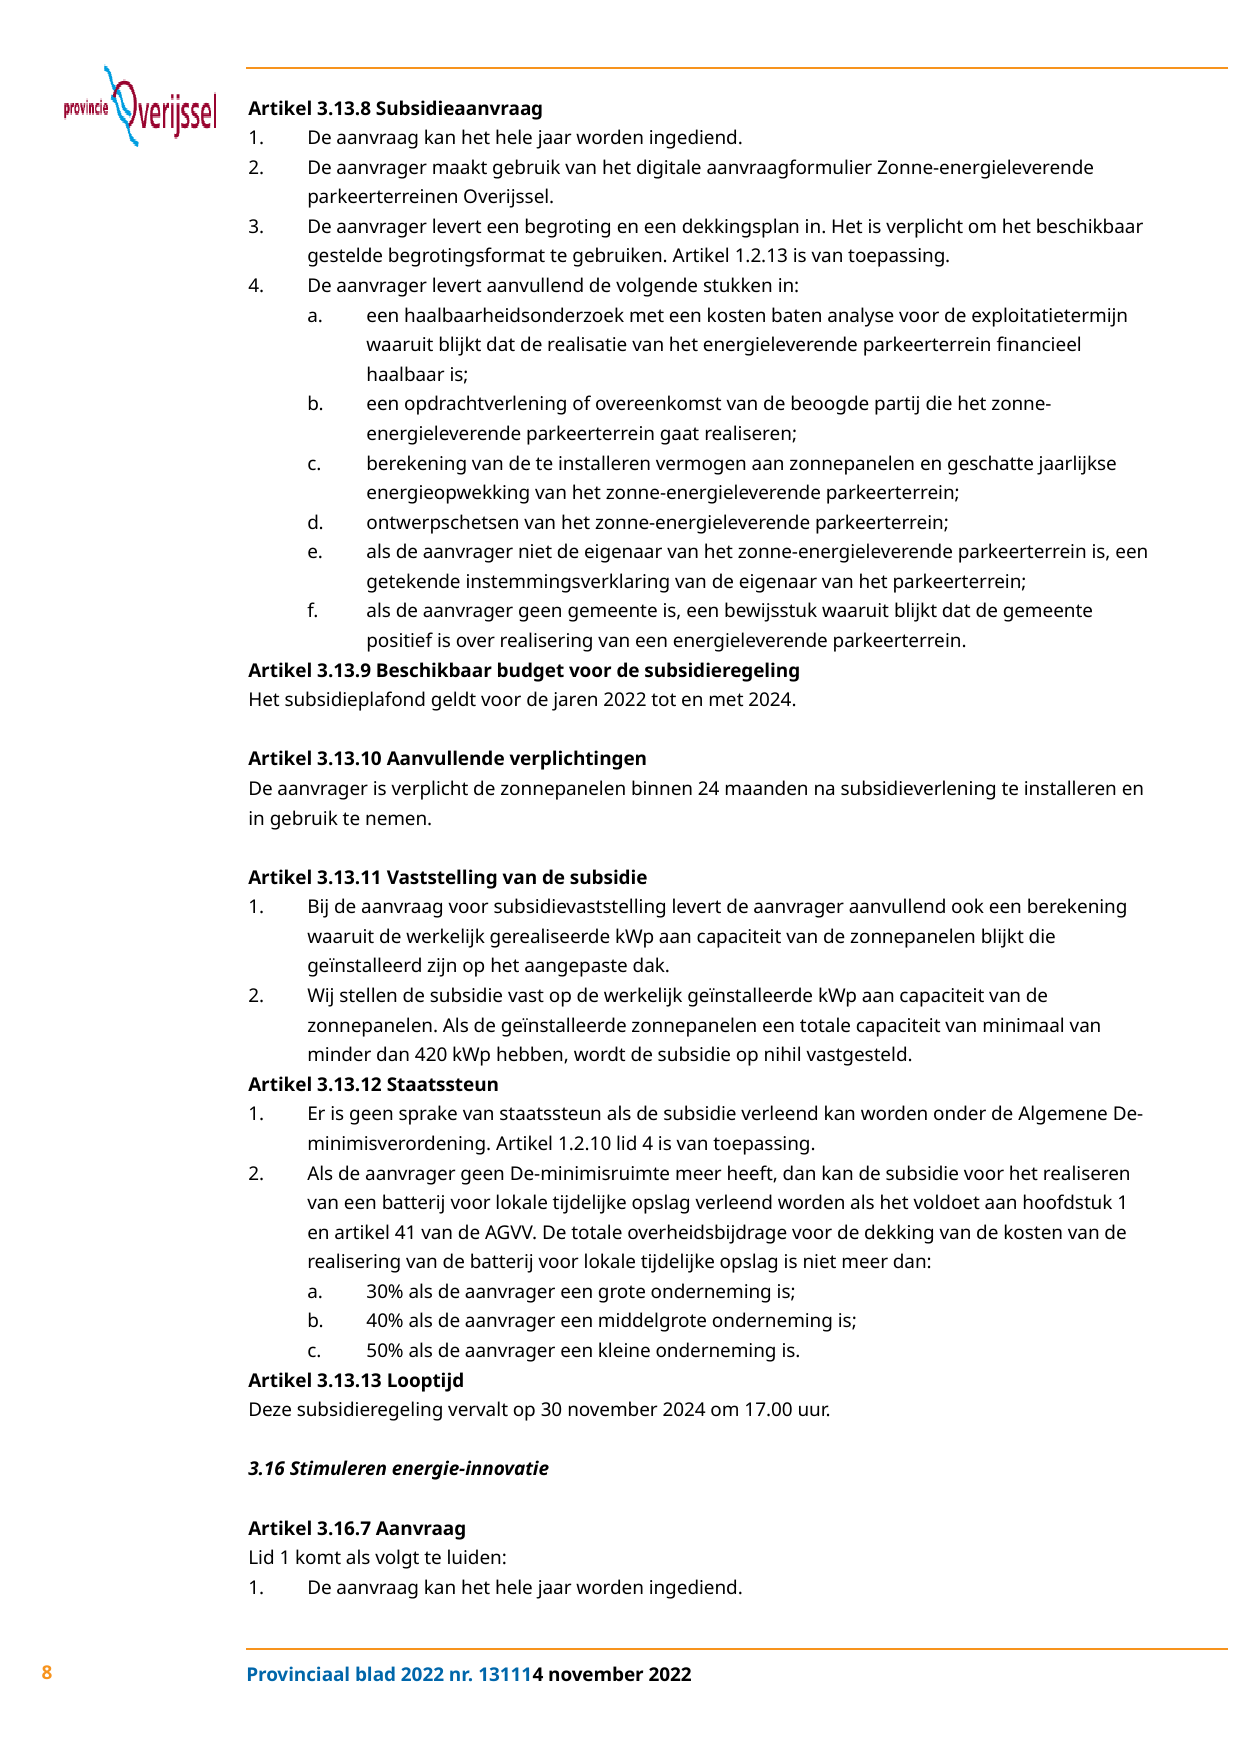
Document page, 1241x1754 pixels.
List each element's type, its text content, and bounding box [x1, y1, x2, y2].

text Artikel 3.16.7 Aanvraag [248, 1515, 1152, 1541]
text Artikel 3.13.8 Subsidieaanvraag [248, 95, 1152, 121]
list De aanvrager levert aanvullend de volgende stukken in: [248, 272, 1152, 298]
list Als de aanvrager geen De-minimisruimte meer heeft, dan kan de subsidie voor het realiseren van een batterij voor lokale tijdelijke opslag verleend worden als het voldoet aan hoofdstuk 1 en artikel 41 van de AGVV. De totale overheidsbijdrage voor de dekking van de kosten van de realisering van de batterij voor lokale tijdelijke opslag is niet meer dan: [248, 1160, 1152, 1274]
list De aanvraag kan het hele jaar worden ingediend. [248, 124, 1152, 150]
list 40% als de aanvrager een middelgrote onderneming is; [307, 1308, 1152, 1333]
list een opdrachtverlening of overeenkomst van de beoogde partij die het zonne-energieleverende parkeerterrein gaat realiseren; [307, 391, 1152, 446]
text Het subsidieplafond geldt voor de jaren 2022 tot en met 2024. [248, 686, 1152, 712]
list De aanvraag kan het hele jaar worden ingediend. [248, 1574, 1152, 1600]
list ontwerpschetsen van het zonne-energieleverende parkeerterrein; [307, 509, 1152, 535]
list als de aanvrager geen gemeente is, een bewijsstuk waaruit blijkt dat de gemeente positief is over realisering van een energieleverende parkeerterrein. [307, 598, 1152, 653]
list als de aanvrager niet de eigenaar van het zonne-energieleverende parkeerterrein is, een getekende instemmingsverklaring van de eigenaar van het parkeerterrein; [307, 538, 1152, 594]
list De aanvrager levert een begroting en een dekkingsplan in. Het is verplicht om het beschikbaar gestelde begrotingsformat te gebruiken. Artikel 1.2.13 is van toepassing. [248, 213, 1152, 268]
list 30% als de aanvrager een grote onderneming is; [307, 1278, 1152, 1304]
text Artikel 3.13.13 Looptijd [248, 1367, 1152, 1393]
picture [41, 47, 231, 172]
text De aanvrager is verplicht de zonnepanelen binnen 24 maanden na subsidieverlening te installeren en in gebruik te nemen. [248, 775, 1152, 831]
list De aanvrager maakt gebruik van het digitale aanvraagformulier Zonne-energieleverende parkeerterreinen Overijssel. [248, 154, 1152, 209]
text 3.16 Stimuleren energie-innovatie [248, 1456, 1152, 1481]
list Er is geen sprake van staatssteun als de subsidie verleend kan worden onder de Algemene De-minimisverordening. Artikel 1.2.10 lid 4 is van toepassing. [248, 1101, 1152, 1156]
text Artikel 3.13.10 Aanvullende verplichtingen [248, 746, 1152, 771]
text Lid 1 komt als volgt te luiden: [248, 1544, 1152, 1570]
text Artikel 3.13.12 Staatssteun [248, 1071, 1152, 1097]
list Bij de aanvraag voor subsidievaststelling levert de aanvrager aanvullend ook een berekening waaruit de werkelijk gerealiseerde kWp aan capaciteit van de zonnepanelen blijkt die geïnstalleerd zijn op het aangepaste dak. [248, 893, 1152, 978]
list Wij stellen de subsidie vast op de werkelijk geïnstalleerde kWp aan capaciteit van de zonnepanelen. Als de geïnstalleerde zonnepanelen een totale capaciteit van minimaal van minder dan 420 kWp hebben, wordt de subsidie op nihil vastgesteld. [248, 982, 1152, 1067]
text Artikel 3.13.9 Beschikbaar budget voor de subsidieregeling [248, 657, 1152, 683]
list een haalbaarheidsonderzoek met een kosten baten analyse voor de exploitatietermijn waaruit blijkt dat de realisatie van het energieleverende parkeerterrein financieel haalbaar is; [307, 302, 1152, 387]
text Artikel 3.13.11 Vaststelling van de subsidie [248, 864, 1152, 890]
list 50% als de aanvrager een kleine onderneming is. [307, 1337, 1152, 1363]
text Deze subsidieregeling vervalt op 30 november 2024 om 17.00 uur. [248, 1396, 1152, 1422]
list berekening van de te installeren vermogen aan zonnepanelen en geschatte jaarlijkse energieopwekking van het zonne-energieleverende parkeerterrein; [307, 450, 1152, 505]
